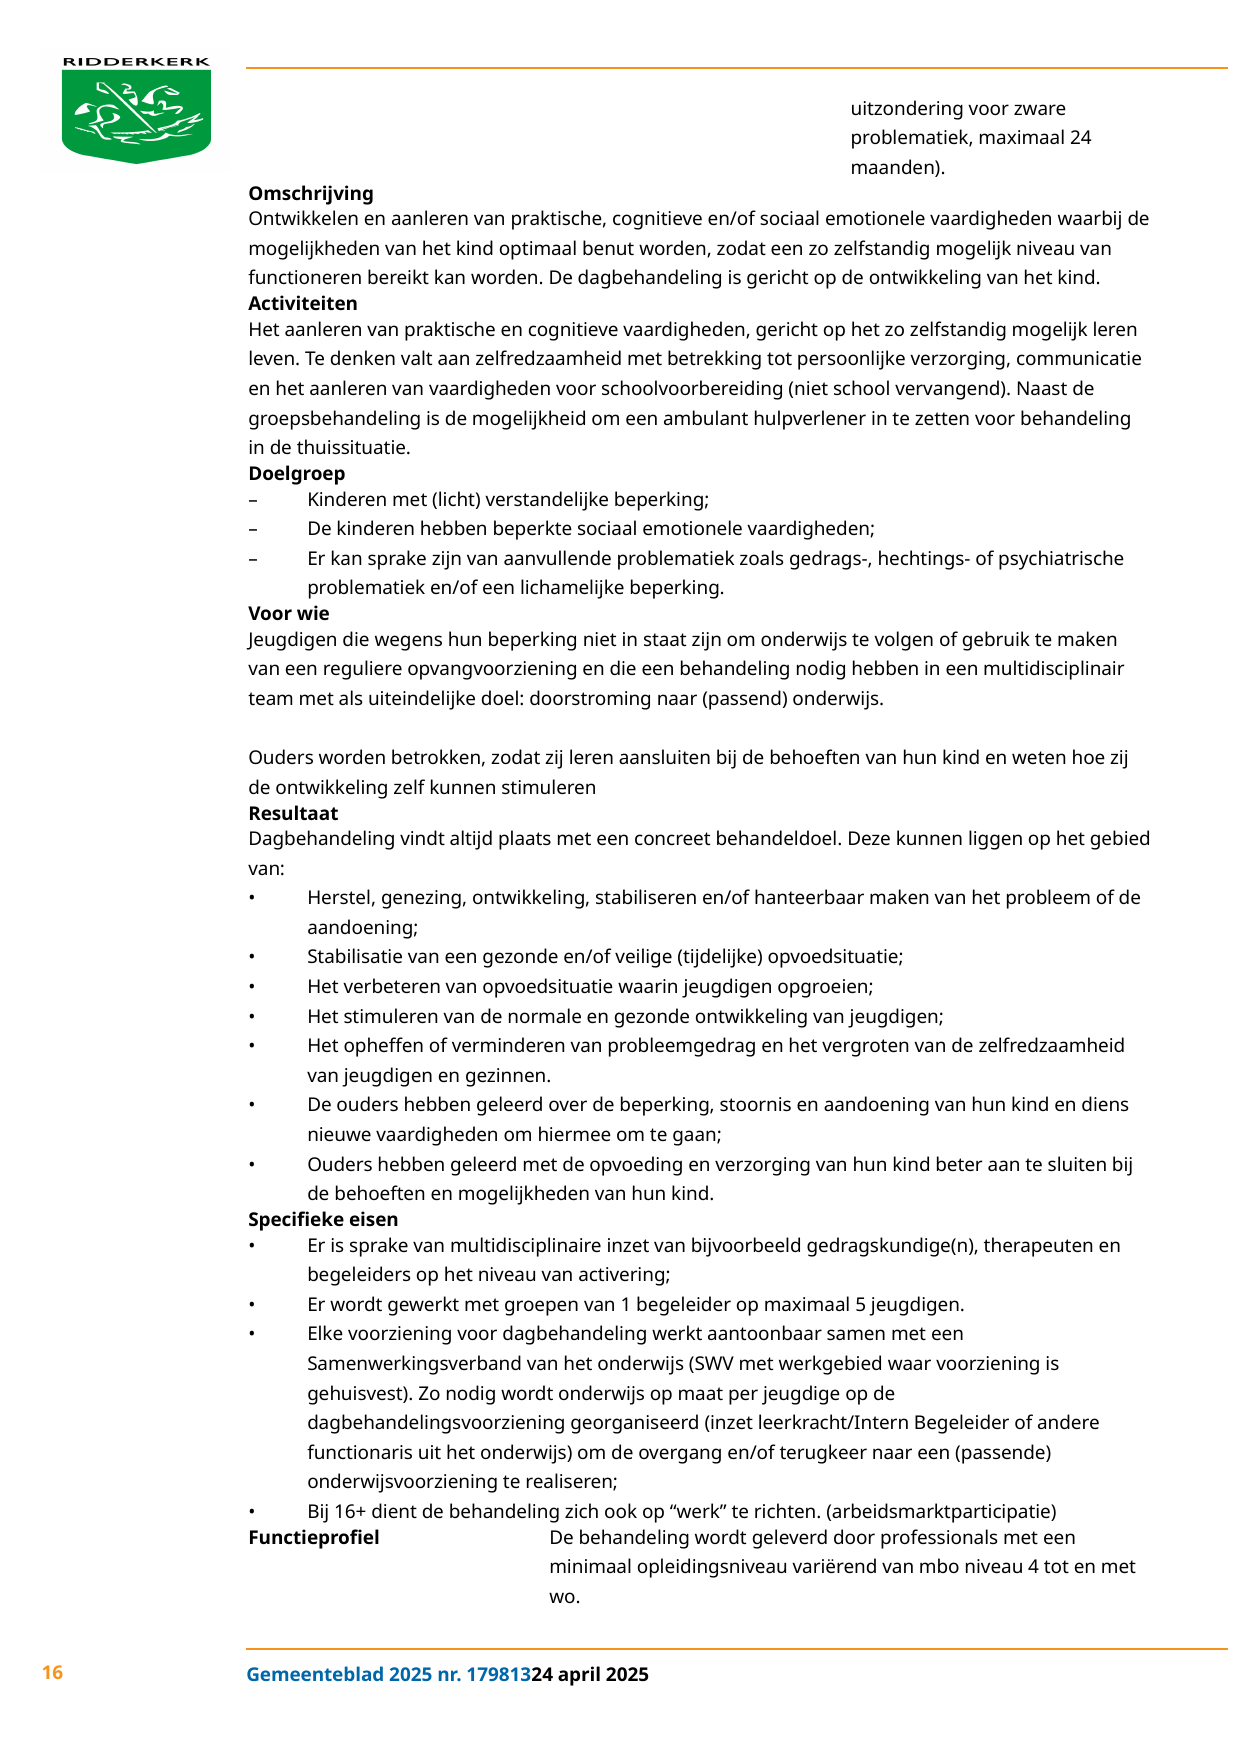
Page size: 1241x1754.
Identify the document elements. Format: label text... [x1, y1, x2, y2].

table_cell [850, 600, 1152, 626]
table_cell Kinderen met (licht) verstandelijke beperking; De kinderen hebben beperkte sociaal emotionele vaardigheden; Er kan sprake zijn van aanvullende problematiek zoals gedrags-, hechtings- of psychiatrische problematiek en/of een lichamelijke beperking. [248, 486, 1152, 600]
table_cell uitzondering voor zware problematiek, maximaal 24 maanden). [850, 95, 1152, 180]
table_cell Jeugdigen die wegens hun beperking niet in staat zijn om onderwijs te volgen of gebruik te maken van een reguliere opvangvoorziening en die een behandeling nodig hebben in een multidisciplinair team met als uiteindelijke doel: doorstroming naar (passend) onderwijs. Ouders worden betrokken, zodat zij leren aansluiten bij de behoeften van hun kind en weten hoe zij de ontwikkeling zelf kunnen stimuleren [248, 626, 1152, 800]
table_cell Omschrijving [248, 180, 1152, 205]
table_cell Er is sprake van multidisciplinaire inzet van bijvoorbeeld gedragskundige(n), therapeuten en begeleiders op het niveau van activering; Er wordt gewerkt met groepen van 1 begeleider op maximaal 5 jeugdigen. Elke voorziening voor dagbehandeling werkt aantoonbaar samen met een Samenwerkingsverband van het onderwijs (SWV met werkgebied waar voorziening is gehuisvest). Zo nodig wordt onderwijs op maat per jeugdige op de dagbehandelingsvoorziening georganiseerd (inzet leerkracht/Intern Begeleider of andere functionaris uit het onderwijs) om de overgang en/of terugkeer naar een (passende) onderwijsvoorziening te realiseren; Bij 16+ dient de behandeling zich ook op “werk” te richten. (arbeidsmarktparticipatie) [248, 1232, 1152, 1524]
table_cell Functieprofiel [248, 1524, 549, 1609]
table_cell [248, 95, 850, 180]
table_cell Het aanleren van praktische en cognitieve vaardigheden, gericht op het zo zelfstandig mogelijk leren leven. Te denken valt aan zelfredzaamheid met betrekking tot persoonlijke verzorging, communicatie en het aanleren van vaardigheden voor schoolvoorbereiding (niet school vervangend). Naast de groepsbehandeling is de mogelijkheid om een ambulant hulpverlener in te zetten voor behandeling in de thuissituatie. [248, 316, 1152, 460]
table_cell De behandeling wordt geleverd door professionals met een minimaal opleidingsniveau variërend van mbo niveau 4 tot en met wo. [549, 1524, 1152, 1609]
table_cell Doelgroep [248, 460, 1152, 486]
table_cell Specifieke eisen [248, 1206, 1152, 1232]
table_cell Voor wie [248, 600, 850, 626]
table_cell Dagbehandeling vindt altijd plaats met een concreet behandeldoel. Deze kunnen liggen op het gebied van: Herstel, genezing, ontwikkeling, stabiliseren en/of hanteerbaar maken van het probleem of de aandoening; Stabilisatie van een gezonde en/of veilige (tijdelijke) opvoedsituatie; Het verbeteren van opvoedsituatie waarin jeugdigen opgroeien; Het stimuleren van de normale en gezonde ontwikkeling van jeugdigen; Het opheffen of verminderen van probleemgedrag en het vergroten van de zelfredzaamheid van jeugdigen en gezinnen. De ouders hebben geleerd over de beperking, stoornis en aandoening van hun kind en diens nieuwe vaardigheden om hiermee om te gaan; Ouders hebben geleerd met de opvoeding en verzorging van hun kind beter aan te sluiten bij de behoeften en mogelijkheden van hun kind. [248, 825, 1152, 1206]
table_cell Resultaat [248, 800, 1152, 825]
picture [41, 47, 231, 172]
table_cell Ontwikkelen en aanleren van praktische, cognitieve en/of sociaal emotionele vaardigheden waarbij de mogelijkheden van het kind optimaal benut worden, zodat een zo zelfstandig mogelijk niveau van functioneren bereikt kan worden. De dagbehandeling is gericht op de ontwikkeling van het kind. [248, 205, 1152, 290]
table_cell Activiteiten [248, 290, 1152, 316]
